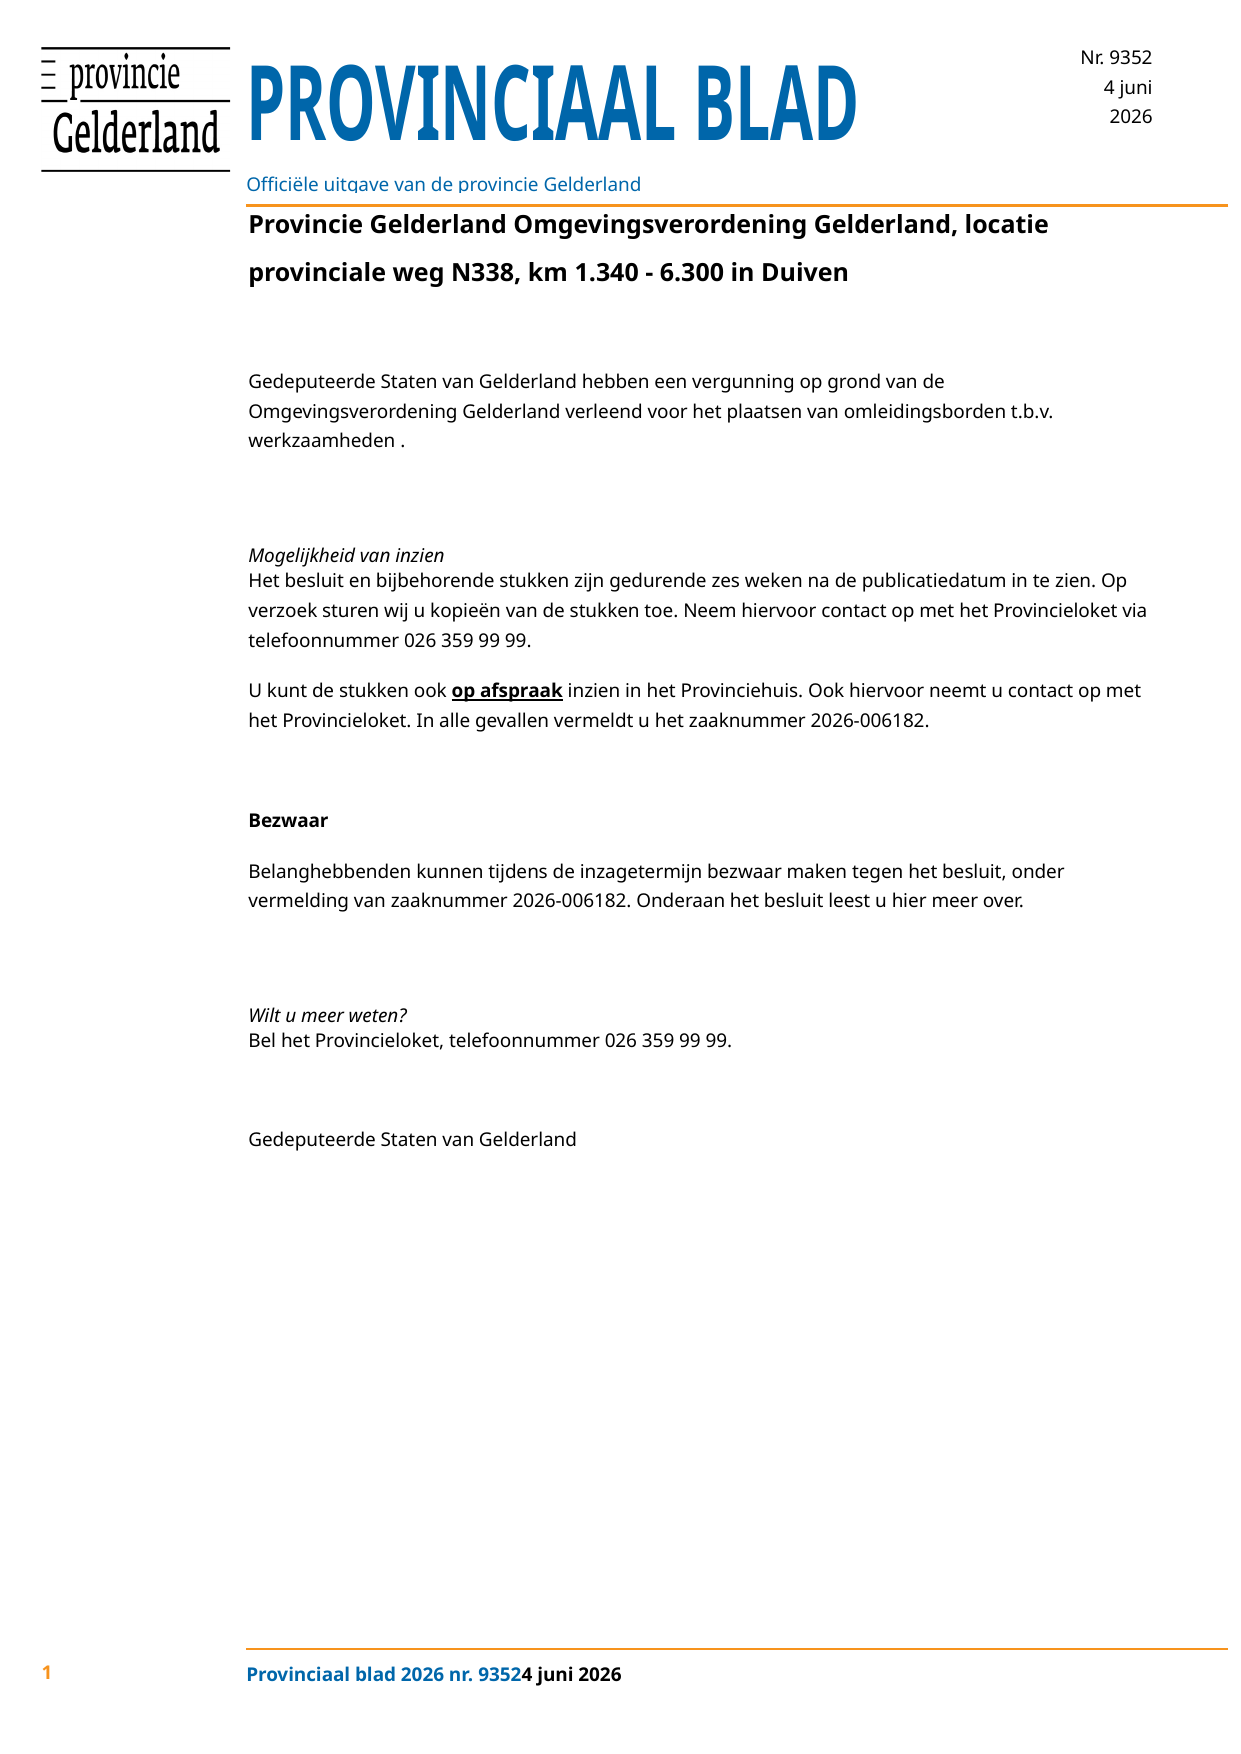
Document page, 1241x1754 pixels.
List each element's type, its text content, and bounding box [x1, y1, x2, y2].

text Wilt u meer weten? [248, 1002, 1152, 1028]
text Mogelijkheid van inzien [248, 542, 1152, 568]
text Het besluit en bijbehorende stukken zijn gedurende zes weken na de publicatiedatum in te zien. Op verzoek sturen wij u kopieën van de stukken toe. Neem hiervoor contact op met het Provincieloket via telefoonnummer 026 359 99 99. [248, 568, 1152, 652]
picture [41, 47, 231, 172]
text Bezwaar [248, 808, 1152, 833]
text Bel het Provincieloket, telefoonnummer 026 359 99 99. [248, 1028, 1152, 1053]
text Provincie Gelderland Omgevingsverordening Gelderland, locatie provinciale weg N338, km 1.340 - 6.300 in Duiven [248, 207, 1152, 288]
text U kunt de stukken ook op afspraak inzien in het Provinciehuis. Ook hiervoor neemt u contact op met het Provincieloket. In alle gevallen vermeldt u het zaaknummer 2026-006182. [248, 677, 1152, 732]
text Gedeputeerde Staten van Gelderland [248, 1126, 1152, 1152]
text Belanghebbenden kunnen tijdens de inzagetermijn bezwaar maken tegen het besluit, onder vermelding van zaaknummer 2026-006182. Onderaan het besluit leest u hier meer over. [248, 858, 1152, 913]
text Gedeputeerde Staten van Gelderland hebben een vergunning op grond van de Omgevingsverordening Gelderland verleend voor het plaatsen van omleidingsborden t.b.v. werkzaamheden . [248, 368, 1152, 453]
